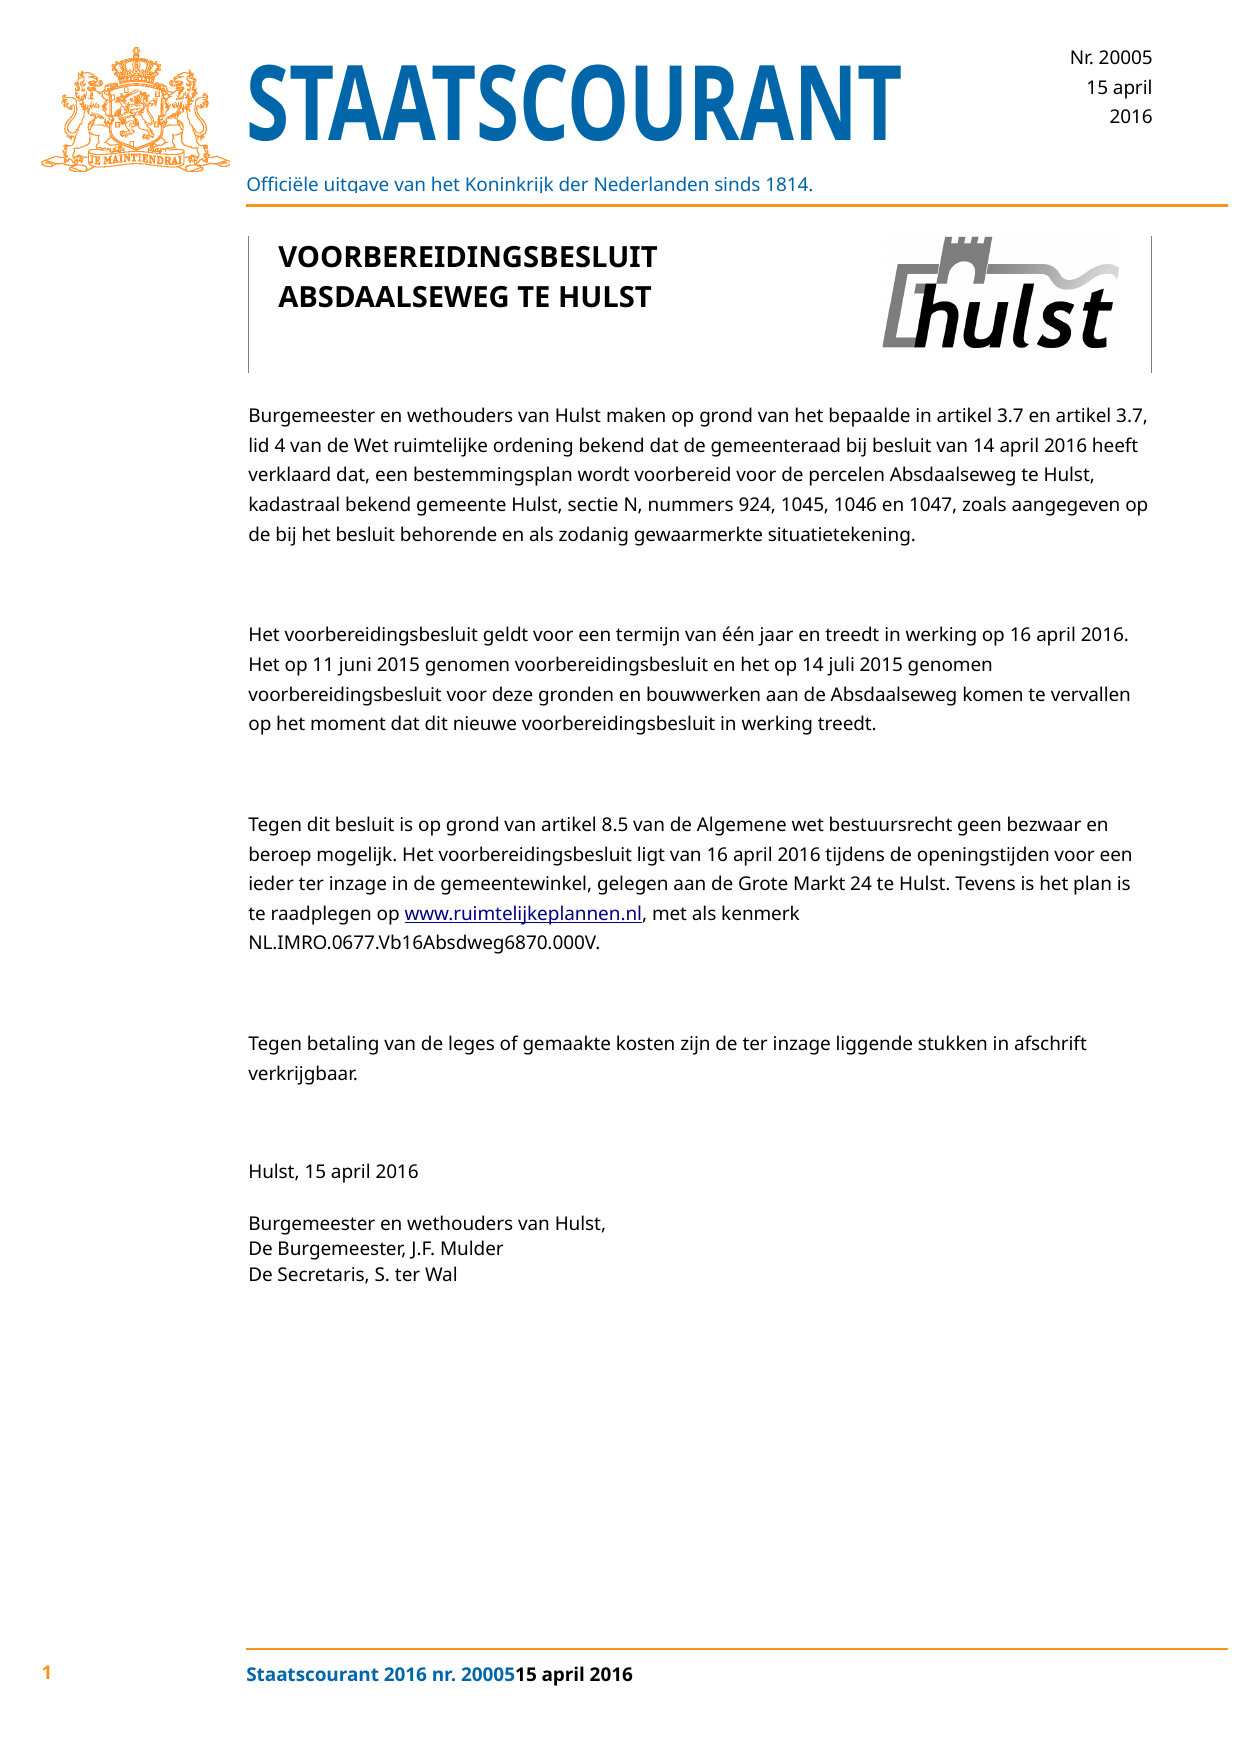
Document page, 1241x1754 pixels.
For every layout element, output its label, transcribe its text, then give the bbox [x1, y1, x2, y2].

text De Secretaris, S. ter Wal [248, 1261, 1152, 1287]
text Tegen dit besluit is op grond van artikel 8.5 van de Algemene wet bestuursrecht geen bezwaar en beroep mogelijk. Het voorbereidingsbesluit ligt van 16 april 2016 tijdens de openingstijden voor een ieder ter inzage in de gemeentewinkel, gelegen aan de Grote Markt 24 te Hulst. Tevens is het plan is te raadplegen op www.ruimtelijkeplannen.nl, met als kenmerk NL.IMRO.0677.Vb16Absdweg6870.000V. [248, 811, 1152, 955]
text Tegen betaling van de leges of gemaakte kosten zijn de ter inzage liggende stukken in afschrift verkrijgbaar. [248, 1030, 1152, 1086]
picture [41, 47, 231, 172]
text Hulst, 15 april 2016 [248, 1158, 1152, 1184]
text Het voorbereidingsbesluit geldt voor een termijn van één jaar en treedt in werking op 16 april 2016. Het op 11 juni 2015 genomen voorbereidingsbesluit en het op 14 juli 2015 genomen voorbereidingsbesluit voor deze gronden en bouwwerken aan de Absdaalseweg komen te vervallen op het moment dat dit nieuwe voorbereidingsbesluit in werking treedt. [248, 622, 1152, 736]
table_header VOORBEREIDINGSBESLUIT ABSDAALSEWEG TE HULST [249, 236, 850, 373]
picture [882, 236, 1119, 348]
text Burgemeester en wethouders van Hulst, [248, 1210, 1152, 1235]
table_header [850, 236, 1151, 373]
text De Burgemeester, J.F. Mulder [248, 1235, 1152, 1261]
text Burgemeester en wethouders van Hulst maken op grond van het bepaalde in artikel 3.7 en artikel 3.7, lid 4 van de Wet ruimtelijke ordening bekend dat de gemeenteraad bij besluit van 14 april 2016 heeft verklaard dat, een bestemmingsplan wordt voorbereid voor de percelen Absdaalseweg te Hulst, kadastraal bekend gemeente Hulst, sectie N, nummers 924, 1045, 1046 en 1047, zoals aangegeven op de bij het besluit behorende en als zodanig gewaarmerkte situatietekening. [248, 402, 1152, 547]
